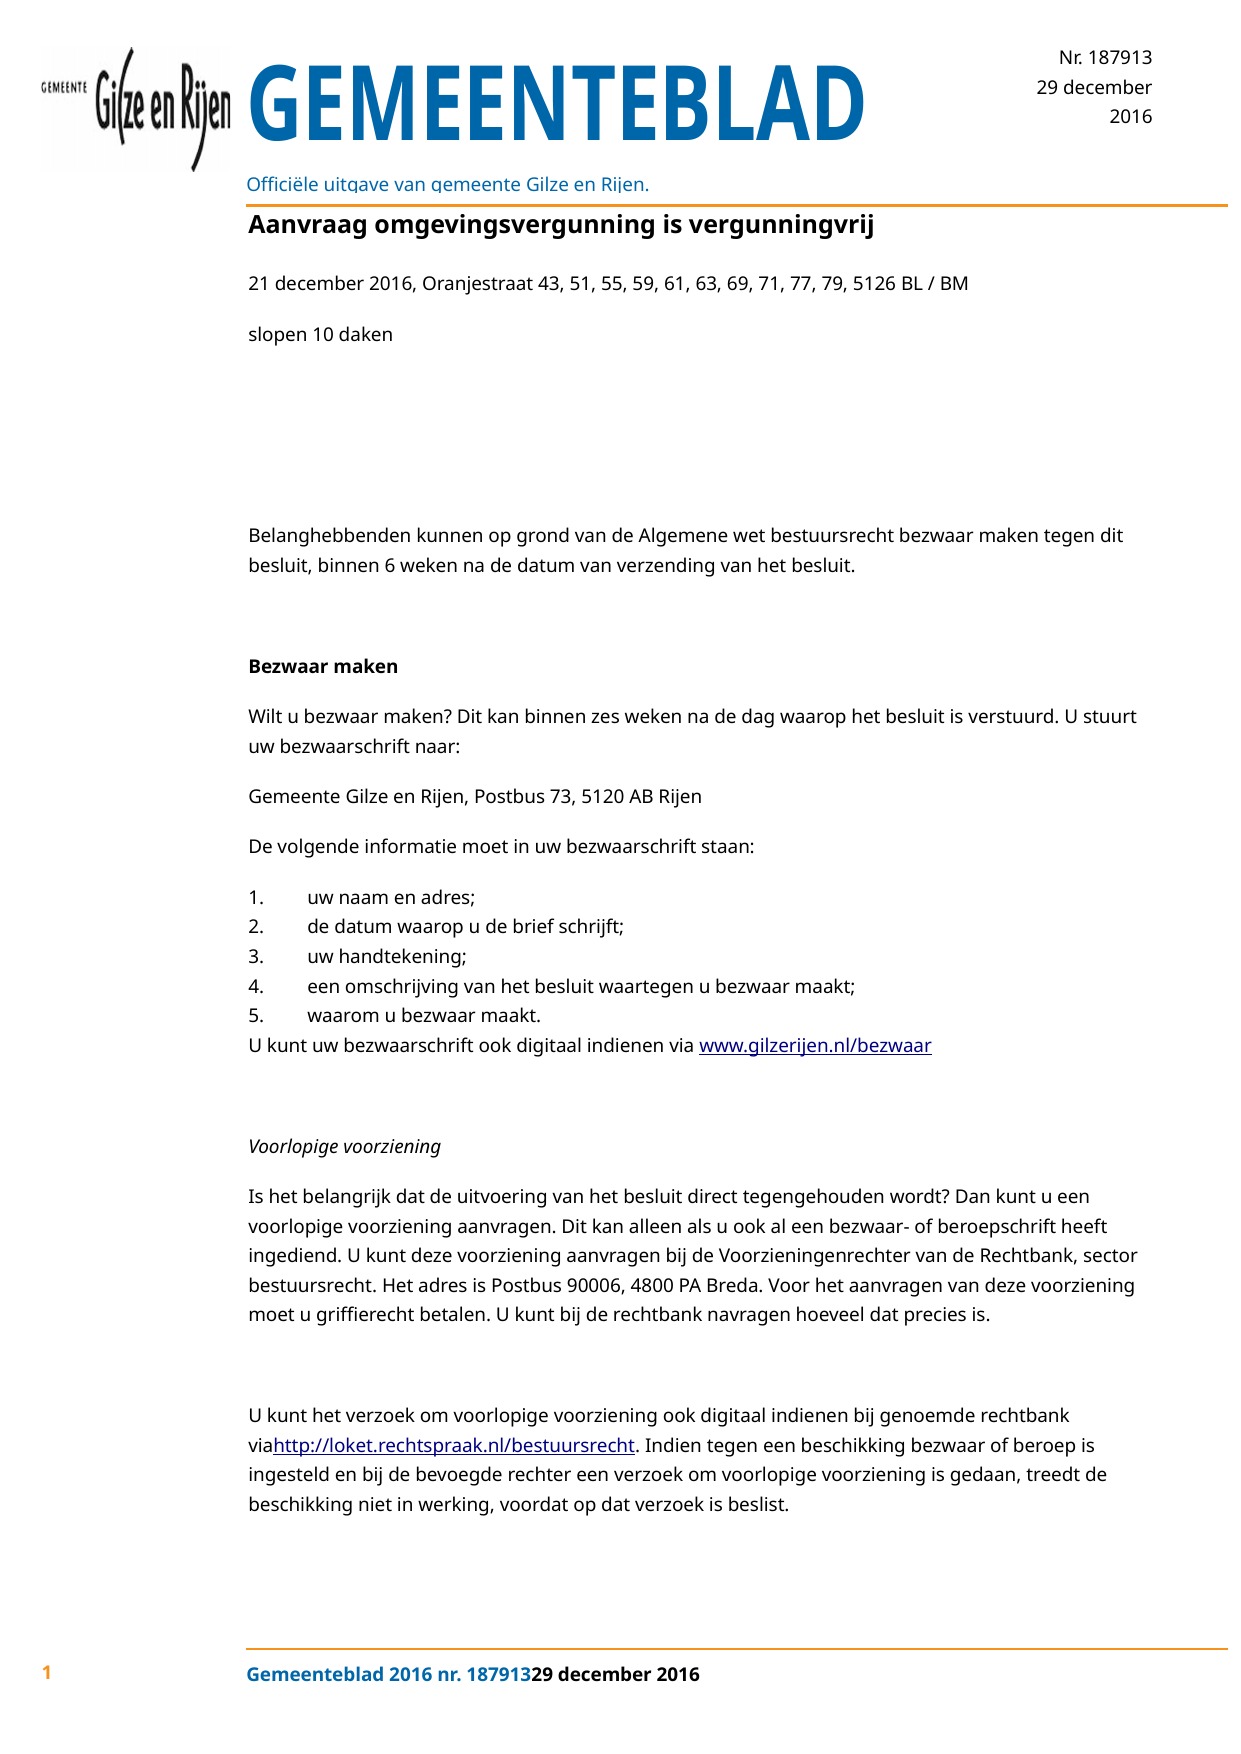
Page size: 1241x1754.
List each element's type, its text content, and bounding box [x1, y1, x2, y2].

text slopen 10 daken [248, 321, 1152, 346]
picture [41, 47, 231, 172]
list de datum waarop u de brief schrijft; [248, 914, 1152, 939]
list een omschrijving van het besluit waartegen u bezwaar maakt; [248, 973, 1152, 998]
text Aanvraag omgevingsvergunning is vergunningvrij [248, 207, 1152, 241]
text De volgende informatie moet in uw bezwaarschrift staan: [248, 834, 1152, 859]
text U kunt het verzoek om voorlopige voorziening ook digitaal indienen bij genoemde rechtbank viahttp://loket.rechtspraak.nl/bestuursrecht. Indien tegen een beschikking bezwaar of beroep is ingesteld en bij de bevoegde rechter een verzoek om voorlopige voorziening is gedaan, treedt de beschikking niet in werking, voordat op dat verzoek is beslist. [248, 1402, 1152, 1517]
list uw handtekening; [248, 943, 1152, 969]
text Gemeente Gilze en Rijen, Postbus 73, 5120 AB Rijen [248, 783, 1152, 809]
text Wilt u bezwaar maken? Dit kan binnen zes weken na de dag waarop het besluit is verstuurd. U stuurt uw bezwaarschrift naar: [248, 703, 1152, 758]
text 21 december 2016, Oranjestraat 43, 51, 55, 59, 61, 63, 69, 71, 77, 79, 5126 BL / BM [248, 270, 1152, 296]
text Belanghebbenden kunnen op grond van de Algemene wet bestuursrecht bezwaar maken tegen dit besluit, binnen 6 weken na de datum van verzending van het besluit. [248, 522, 1152, 578]
text Voorlopige voorziening [248, 1133, 1152, 1158]
text U kunt uw bezwaarschrift ook digitaal indienen via www.gilzerijen.nl/bezwaar [248, 1032, 1152, 1058]
list uw naam en adres; [248, 884, 1152, 910]
list waarom u bezwaar maakt. [248, 1002, 1152, 1028]
text Is het belangrijk dat de uitvoering van het besluit direct tegengehouden wordt? Dan kunt u een voorlopige voorziening aanvragen. Dit kan alleen als u ook al een bezwaar- of beroepschrift heeft ingediend. U kunt deze voorziening aanvragen bij de Voorzieningenrechter van de Rechtbank, sector bestuursrecht. Het adres is Postbus 90006, 4800 PA Breda. Voor het aanvragen van deze voorziening moet u griffierecht betalen. U kunt bij de rechtbank navragen hoeveel dat precies is. [248, 1183, 1152, 1327]
text Bezwaar maken [248, 653, 1152, 678]
